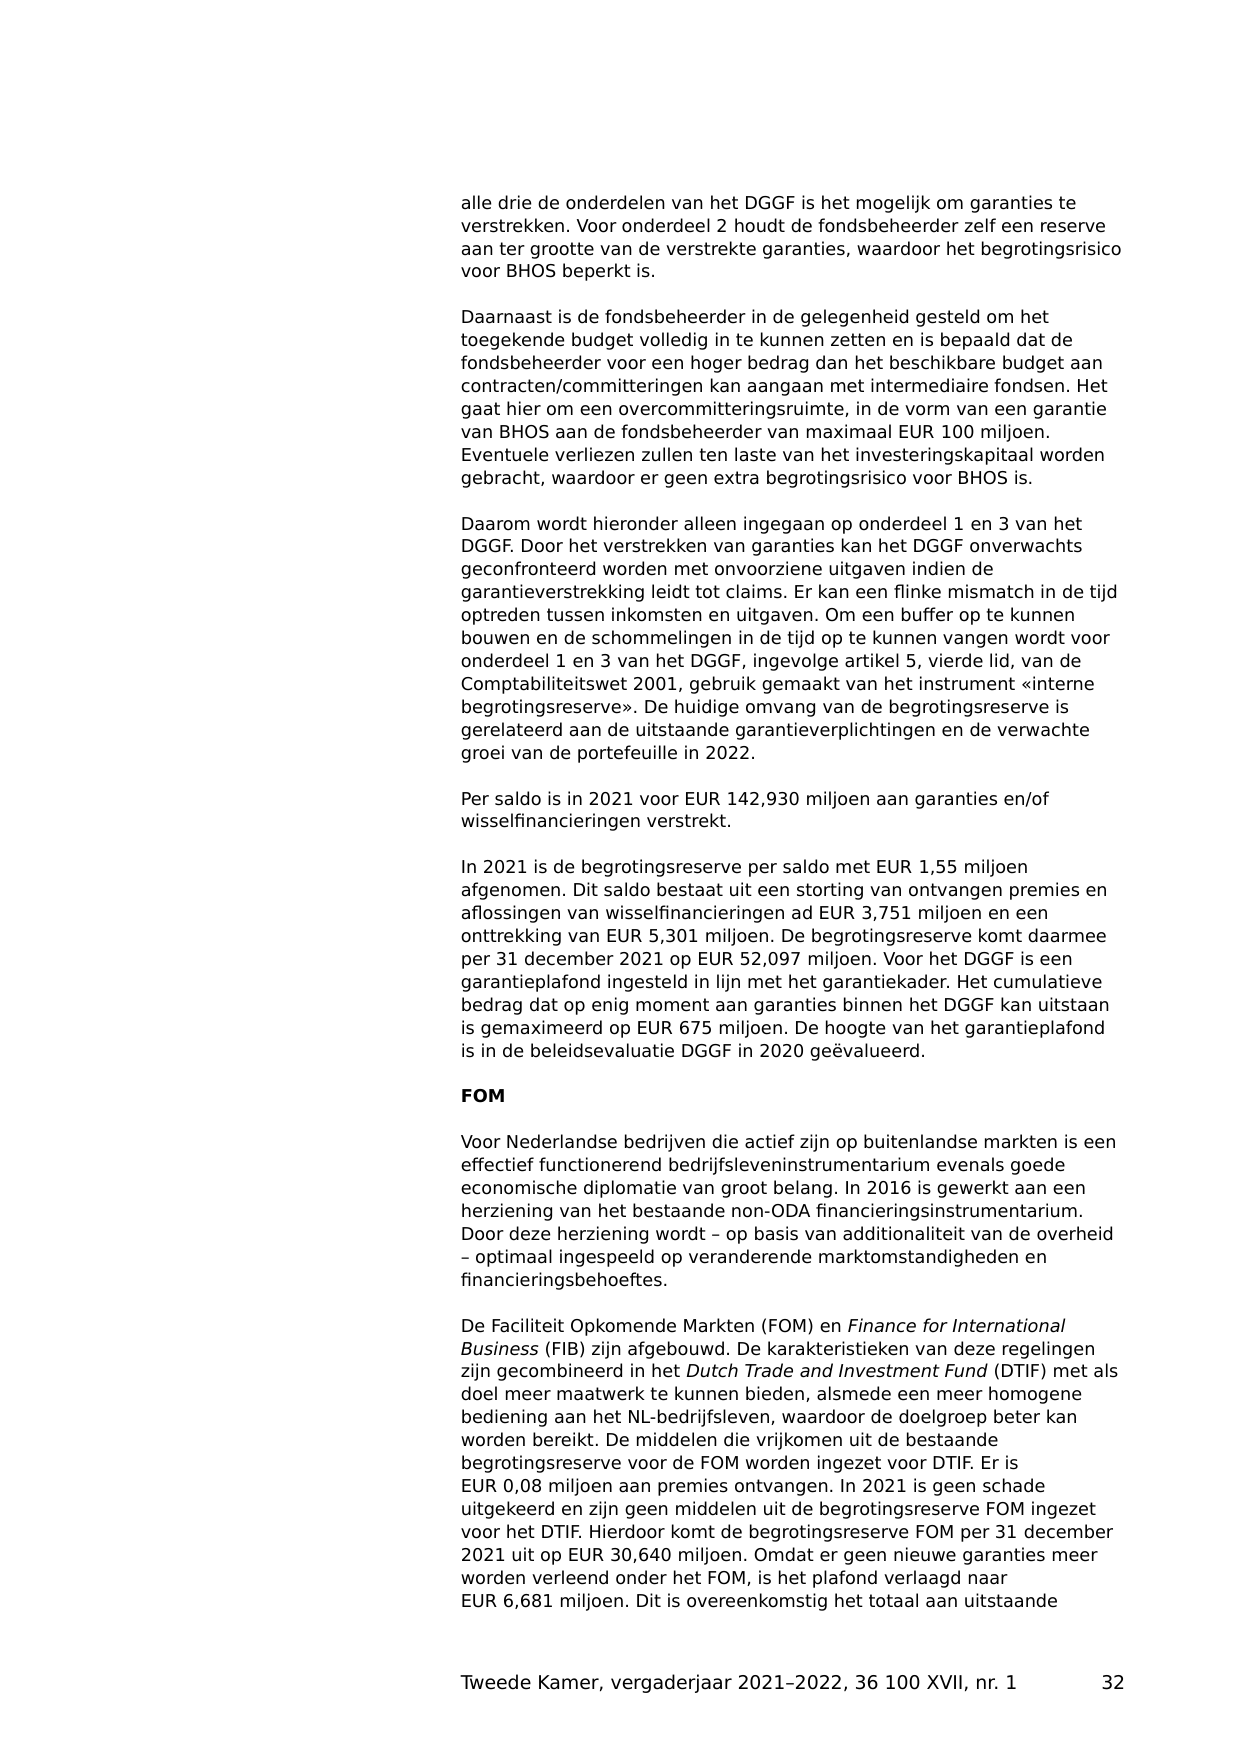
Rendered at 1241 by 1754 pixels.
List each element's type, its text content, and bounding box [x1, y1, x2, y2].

text Daarnaast is de fondsbeheerder in de gelegenheid gesteld om het toegekende budget volledig in te kunnen zetten en is bepaald dat de fondsbeheerder voor een hoger bedrag dan het beschikbare budget aan contracten/committeringen kan aangaan met intermediaire fondsen. Het gaat hier om een overcommitteringsruimte, in de vorm van een garantie van BHOS aan de fondsbeheerder van maximaal EUR 100 miljoen. Eventuele verliezen zullen ten laste van het investeringskapitaal worden gebracht, waardoor er geen extra begrotingsrisico voor BHOS is. [461, 305, 1125, 489]
text Per saldo is in 2021 voor EUR 142,930 miljoen aan garanties en/of wisselfinancieringen verstrekt. [461, 787, 1125, 832]
text FOM [461, 1084, 1125, 1107]
text De Faciliteit Opkomende Markten (FOM) en Finance for International Business (FIB) zijn afgebouwd. De karakteristieken van deze regelingen zijn gecombineerd in het Dutch Trade and Investment Fund (DTIF) met als doel meer maatwerk te kunnen bieden, alsmede een meer homogene bediening aan het NL-bedrijfsleven, waardoor de doelgroep beter kan worden bereikt. De middelen die vrijkomen uit de bestaande begrotingsreserve voor de FOM worden ingezet voor DTIF. Er is EUR 0,08 miljoen aan premies ontvangen. In 2021 is geen schade uitgekeerd en zijn geen middelen uit de begrotingsreserve FOM ingezet voor het DTIF. Hierdoor komt de begrotingsreserve FOM per 31 december 2021 uit op EUR 30,640 miljoen. Omdat er geen nieuwe garanties meer worden verleend onder het FOM, is het plafond verlaagd naar EUR 6,681 miljoen. Dit is overeenkomstig het totaal aan uitstaande [461, 1314, 1125, 1612]
text alle drie de onderdelen van het DGGF is het mogelijk om garanties te verstrekken. Voor onderdeel 2 houdt de fondsbeheerder zelf een reserve aan ter grootte van de verstrekte garanties, waardoor het begrotingsrisico voor BHOS beperkt is. [461, 191, 1125, 282]
text In 2021 is de begrotingsreserve per saldo met EUR 1,55 miljoen afgenomen. Dit saldo bestaat uit een storting van ontvangen premies en aflossingen van wisselfinancieringen ad EUR 3,751 miljoen en een onttrekking van EUR 5,301 miljoen. De begrotingsreserve komt daarmee per 31 december 2021 op EUR 52,097 miljoen. Voor het DGGF is een garantieplafond ingesteld in lijn met het garantiekader. Het cumulatieve bedrag dat op enig moment aan garanties binnen het DGGF kan uitstaan is gemaximeerd op EUR 675 miljoen. De hoogte van het garantieplafond is in de beleidsevaluatie DGGF in 2020 geëvalueerd. [461, 855, 1125, 1062]
text Voor Nederlandse bedrijven die actief zijn op buitenlandse markten is een effectief functionerend bedrijfsleveninstrumentarium evenals goede economische diplomatie van groot belang. In 2016 is gewerkt aan een herziening van het bestaande non-ODA financieringsinstrumentarium. Door deze herziening wordt – op basis van additionaliteit van de overheid – optimaal ingespeeld op veranderende marktomstandigheden en financieringsbehoeftes. [461, 1130, 1125, 1291]
text Daarom wordt hieronder alleen ingegaan op onderdeel 1 en 3 van het DGGF. Door het verstrekken van garanties kan het DGGF onverwachts geconfronteerd worden met onvoorziene uitgaven indien de garantieverstrekking leidt tot claims. Er kan een flinke mismatch in de tijd optreden tussen inkomsten en uitgaven. Om een buffer op te kunnen bouwen en de schommelingen in de tijd op te kunnen vangen wordt voor onderdeel 1 en 3 van het DGGF, ingevolge artikel 5, vierde lid, van de Comptabiliteitswet 2001, gebruik gemaakt van het instrument «interne begrotingsreserve». De huidige omvang van de begrotingsreserve is gerelateerd aan de uitstaande garantieverplichtingen en de verwachte groei van de portefeuille in 2022. [461, 512, 1125, 764]
